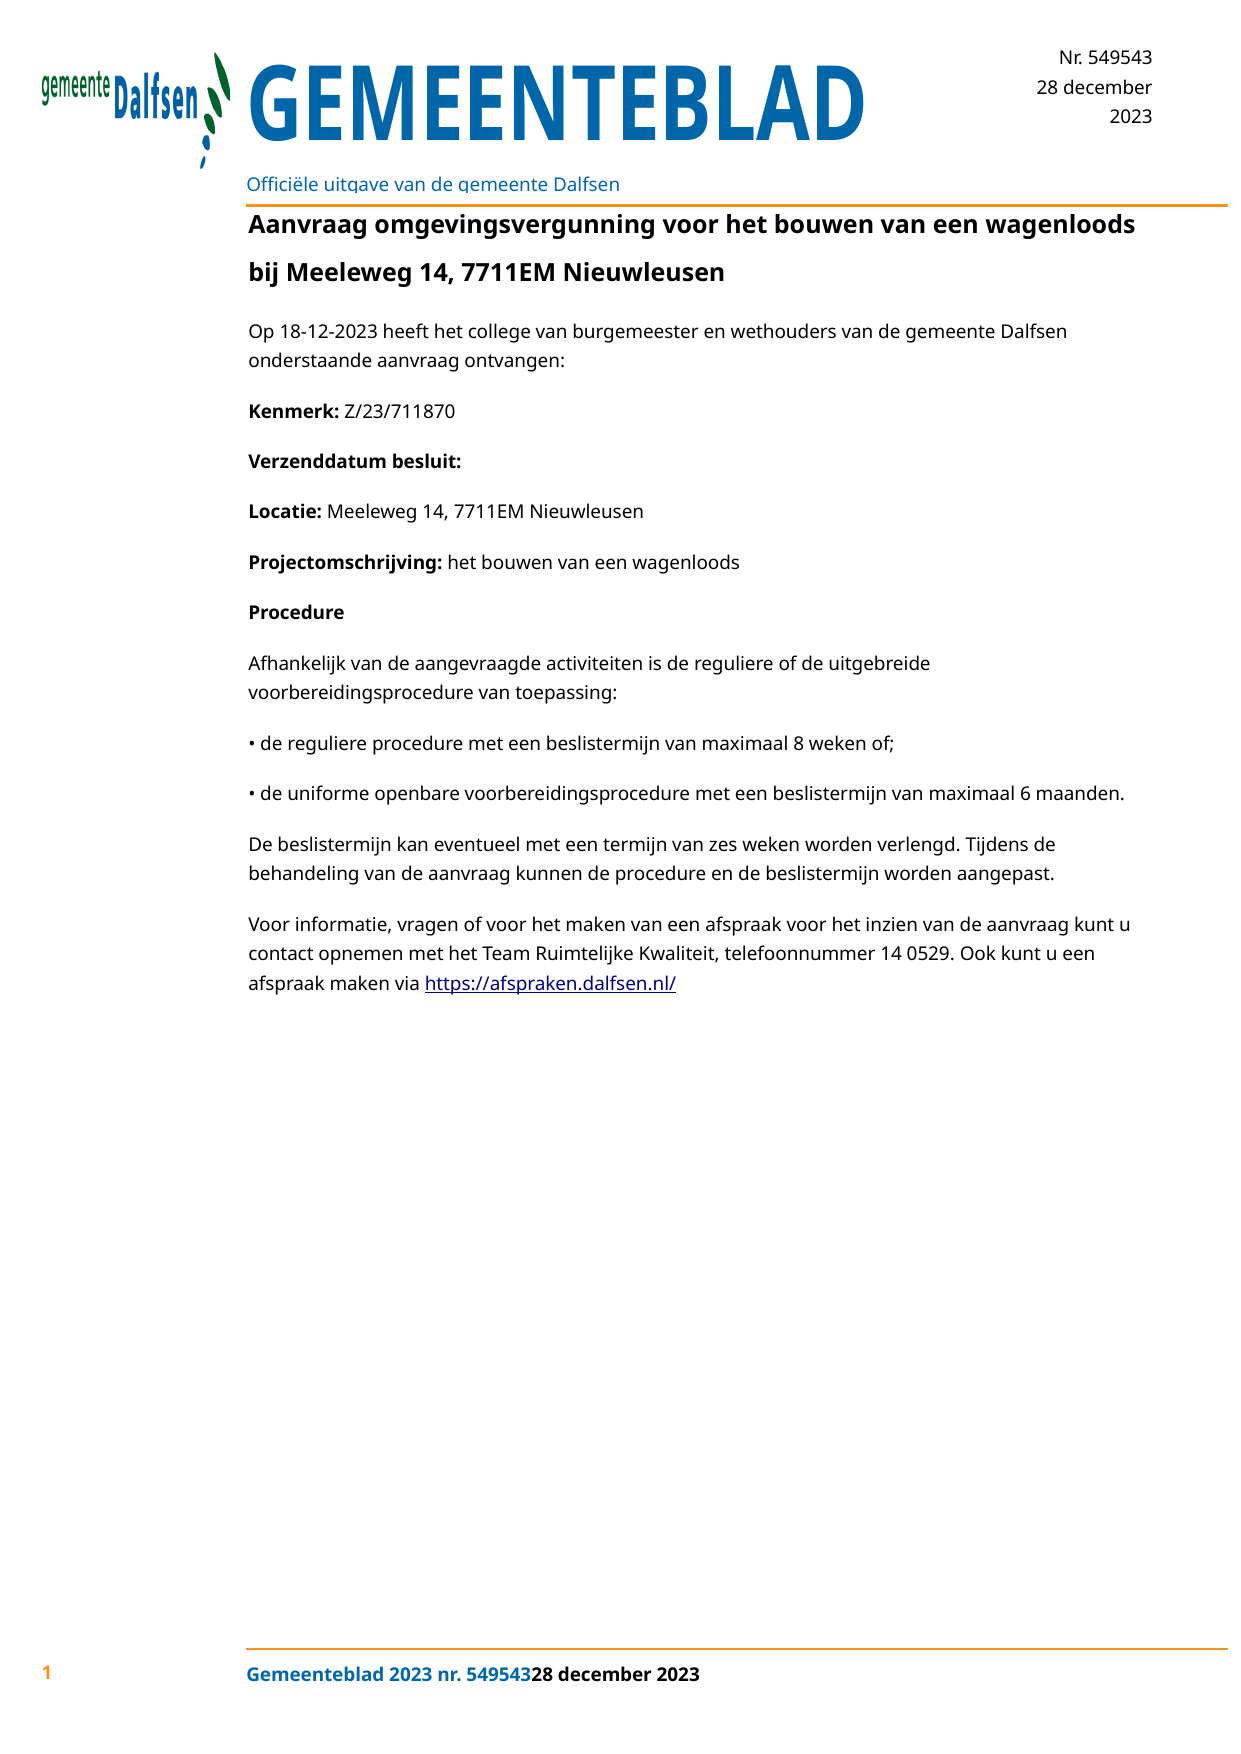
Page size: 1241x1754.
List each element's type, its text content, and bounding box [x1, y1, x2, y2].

text Verzenddatum besluit: [248, 448, 1152, 474]
text Projectomschrijving: het bouwen van een wagenloods [248, 549, 1152, 575]
text Procedure [248, 599, 1152, 625]
text Voor informatie, vragen of voor het maken van een afspraak voor het inzien van de aanvraag kunt u contact opnemen met het Team Ruimtelijke Kwaliteit, telefoonnummer 14 0529. Ook kunt u een afspraak maken via https://afspraken.dalfsen.nl/ [248, 911, 1152, 996]
text Op 18-12-2023 heeft het college van burgemeester en wethouders van de gemeente Dalfsen onderstaande aanvraag ontvangen: [248, 318, 1152, 373]
text Afhankelijk van de aangevraagde activiteiten is de reguliere of de uitgebreide voorbereidingsprocedure van toepassing: [248, 650, 1152, 705]
text • de uniforme openbare voorbereidingsprocedure met een beslistermijn van maximaal 6 maanden. [248, 780, 1152, 806]
picture [41, 47, 231, 172]
text Aanvraag omgevingsvergunning voor het bouwen van een wagenloods bij Meeleweg 14, 7711EM Nieuwleusen [248, 207, 1152, 288]
text De beslistermijn kan eventueel met een termijn van zes weken worden verlengd. Tijdens de behandeling van de aanvraag kunnen de procedure en de beslistermijn worden aangepast. [248, 831, 1152, 886]
text Kenmerk: Z/23/711870 [248, 398, 1152, 424]
text Locatie: Meeleweg 14, 7711EM Nieuwleusen [248, 499, 1152, 524]
text • de reguliere procedure met een beslistermijn van maximaal 8 weken of; [248, 730, 1152, 756]
